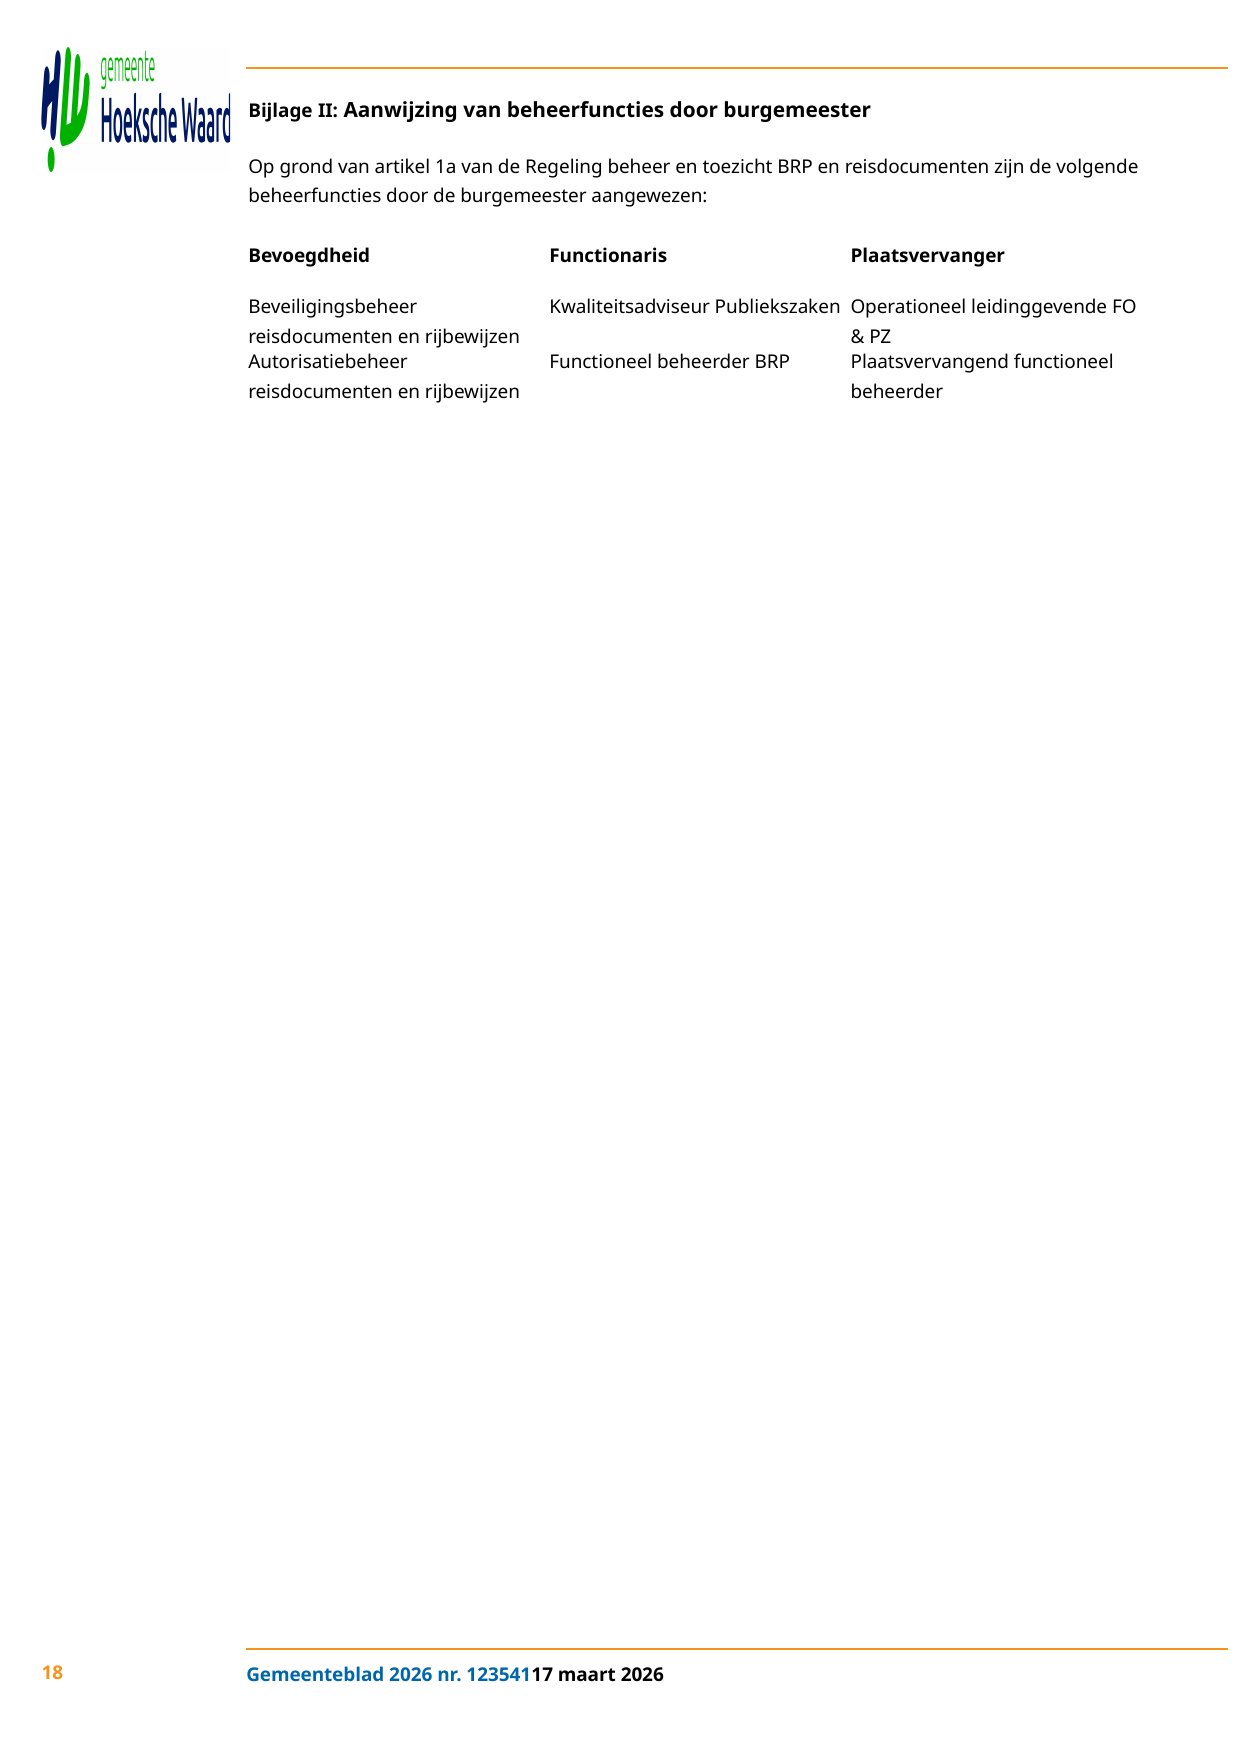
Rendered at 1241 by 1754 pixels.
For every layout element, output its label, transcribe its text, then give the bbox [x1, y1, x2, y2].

text Bijlage II: Aanwijzing van beheerfuncties door burgemeester [248, 95, 1152, 123]
table_header Functionaris [549, 242, 850, 267]
table_header Bevoegdheid [248, 242, 549, 267]
table_header Plaatsvervanger [850, 242, 1152, 267]
table_cell Beveiligingsbeheer reisdocumenten en rijbewijzen [248, 293, 549, 348]
table_cell [850, 268, 1152, 293]
table_cell [248, 268, 549, 293]
text Op grond van artikel 1a van de Regeling beheer en toezicht BRP en reisdocumenten zijn de volgende beheerfuncties door de burgemeester aangewezen: [248, 153, 1152, 208]
table_cell [549, 268, 850, 293]
table_cell Autorisatiebeheer reisdocumenten en rijbewijzen [248, 349, 549, 404]
picture [41, 47, 231, 172]
table_cell Operationeel leidinggevende FO & PZ [850, 293, 1152, 348]
table_cell Kwaliteitsadviseur Publiekszaken [549, 293, 850, 348]
table_cell Functioneel beheerder BRP [549, 349, 850, 404]
table_cell Plaatsvervangend functioneel beheerder [850, 349, 1152, 404]
